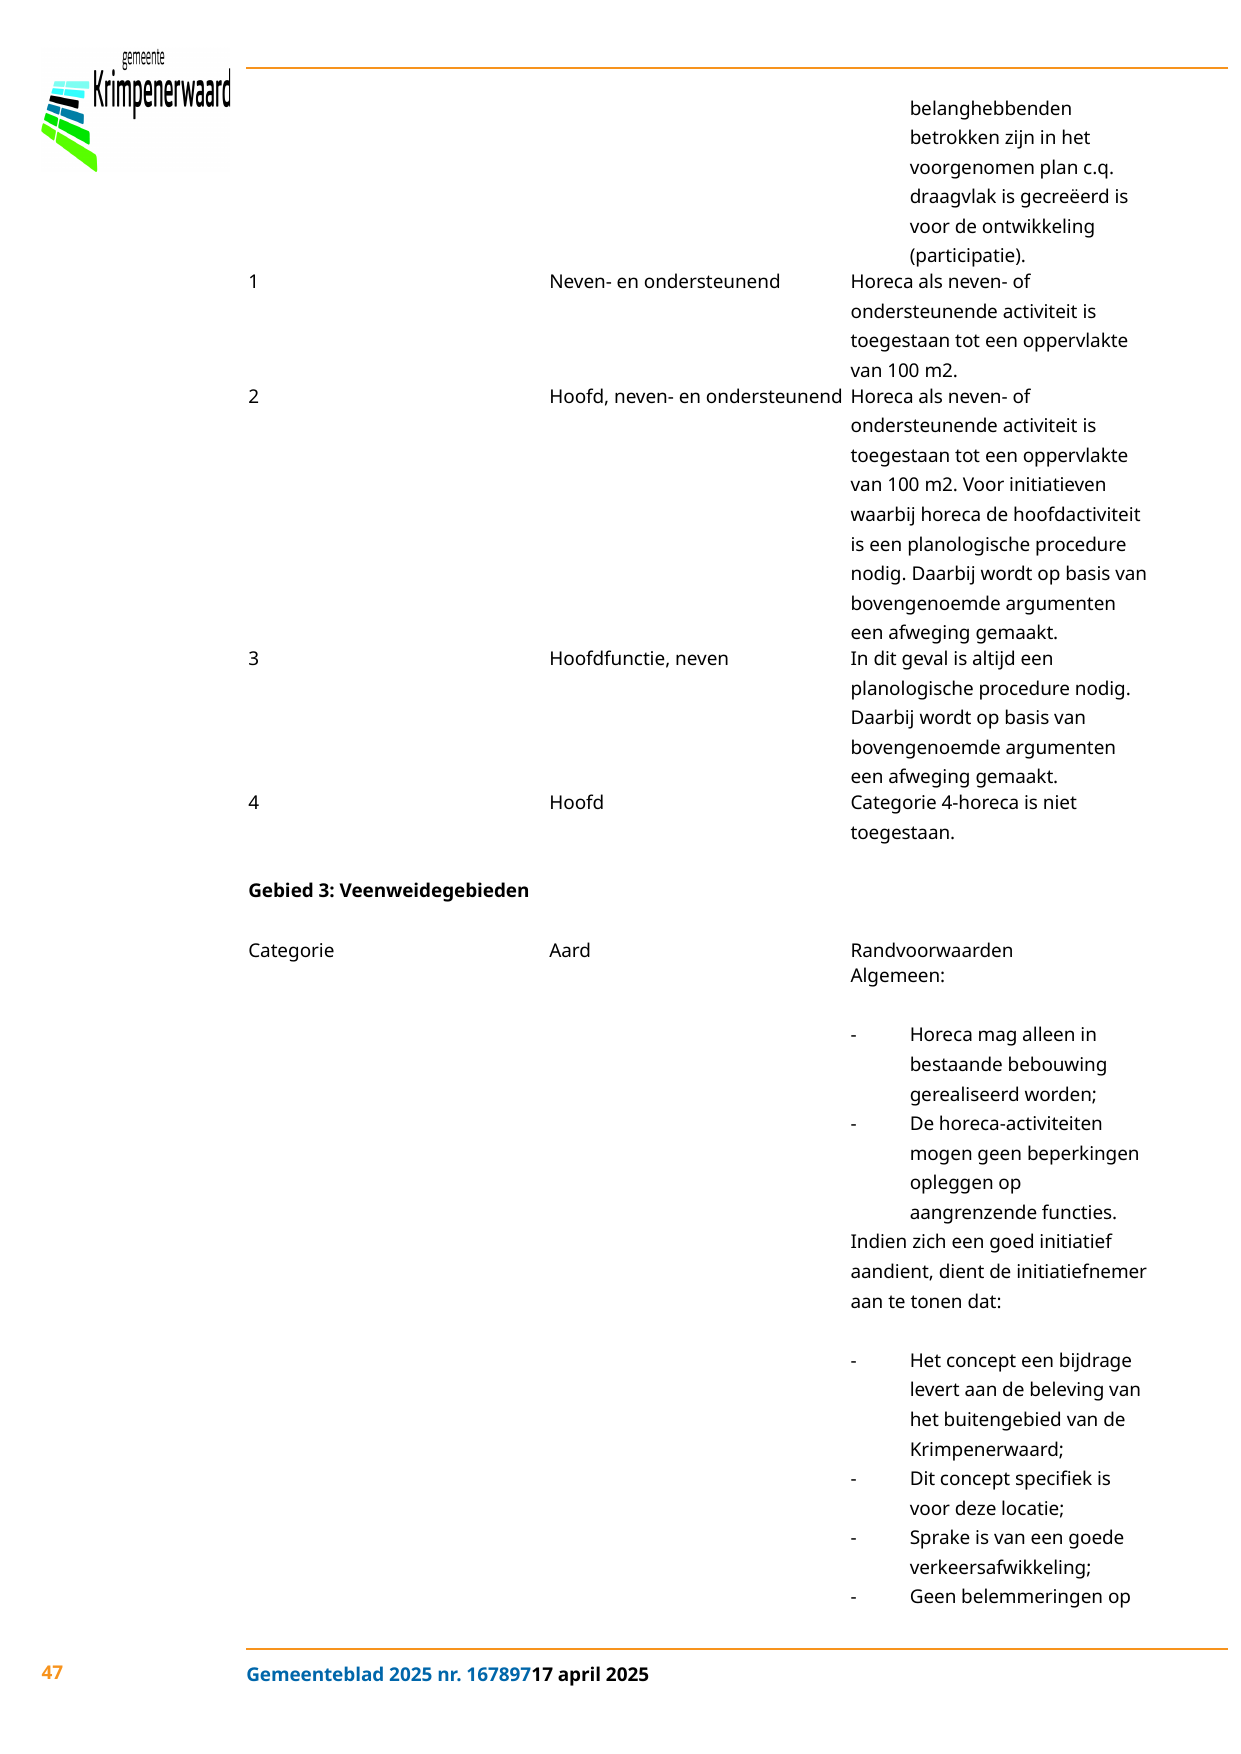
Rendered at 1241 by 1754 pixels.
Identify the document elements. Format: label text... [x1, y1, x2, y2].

table_cell Hoofd, neven- en ondersteunend [549, 383, 850, 645]
table_cell Hoofdfunctie, neven [549, 645, 850, 789]
table_cell Horeca als neven- of ondersteunende activiteit is toegestaan tot een oppervlakte van 100 m2. Voor initiatieven waarbij horeca de hoofdactiviteit is een planologische procedure nodig. Daarbij wordt op basis van bovengenoemde argumenten een afweging gemaakt. [850, 383, 1152, 645]
table_cell [549, 963, 850, 1609]
table_cell Horeca als neven- of ondersteunende activiteit is toegestaan tot een oppervlakte van 100 m2. [850, 269, 1152, 383]
table_cell Hoofd [549, 789, 850, 845]
table_cell [549, 95, 850, 268]
table_cell belanghebbenden betrokken zijn in het voorgenomen plan c.q. draagvlak is gecreëerd is voor de ontwikkeling (participatie). [850, 95, 1152, 268]
table_cell 2 [248, 383, 549, 645]
table_cell [248, 95, 549, 268]
table_cell In dit geval is altijd een planologische procedure nodig. Daarbij wordt op basis van bovengenoemde argumenten een afweging gemaakt. [850, 645, 1152, 789]
table_header Randvoorwaarden [850, 937, 1152, 962]
table_cell 3 [248, 645, 549, 789]
table_cell 4 [248, 789, 549, 845]
table_cell [248, 963, 549, 1609]
table_cell Algemeen: Horeca mag alleen in bestaande bebouwing gerealiseerd worden; De horeca-activiteiten mogen geen beperkingen opleggen op aangrenzende functies. Indien zich een goed initiatief aandient, dient de initiatiefnemer aan te tonen dat: Het concept een bijdrage levert aan de beleving van het buitengebied van de Krimpenerwaard; Dit concept specifiek is voor deze locatie; Sprake is van een goede verkeersafwikkeling; Geen belemmeringen op [850, 963, 1152, 1609]
table_header Aard [549, 937, 850, 962]
text Gebied 3: Veenweidegebieden [248, 877, 1152, 903]
table_cell Neven- en ondersteunend [549, 269, 850, 383]
table_cell Categorie 4-horeca is niet toegestaan. [850, 789, 1152, 845]
picture [41, 47, 231, 172]
table_cell 1 [248, 269, 549, 383]
table_header Categorie [248, 937, 549, 962]
